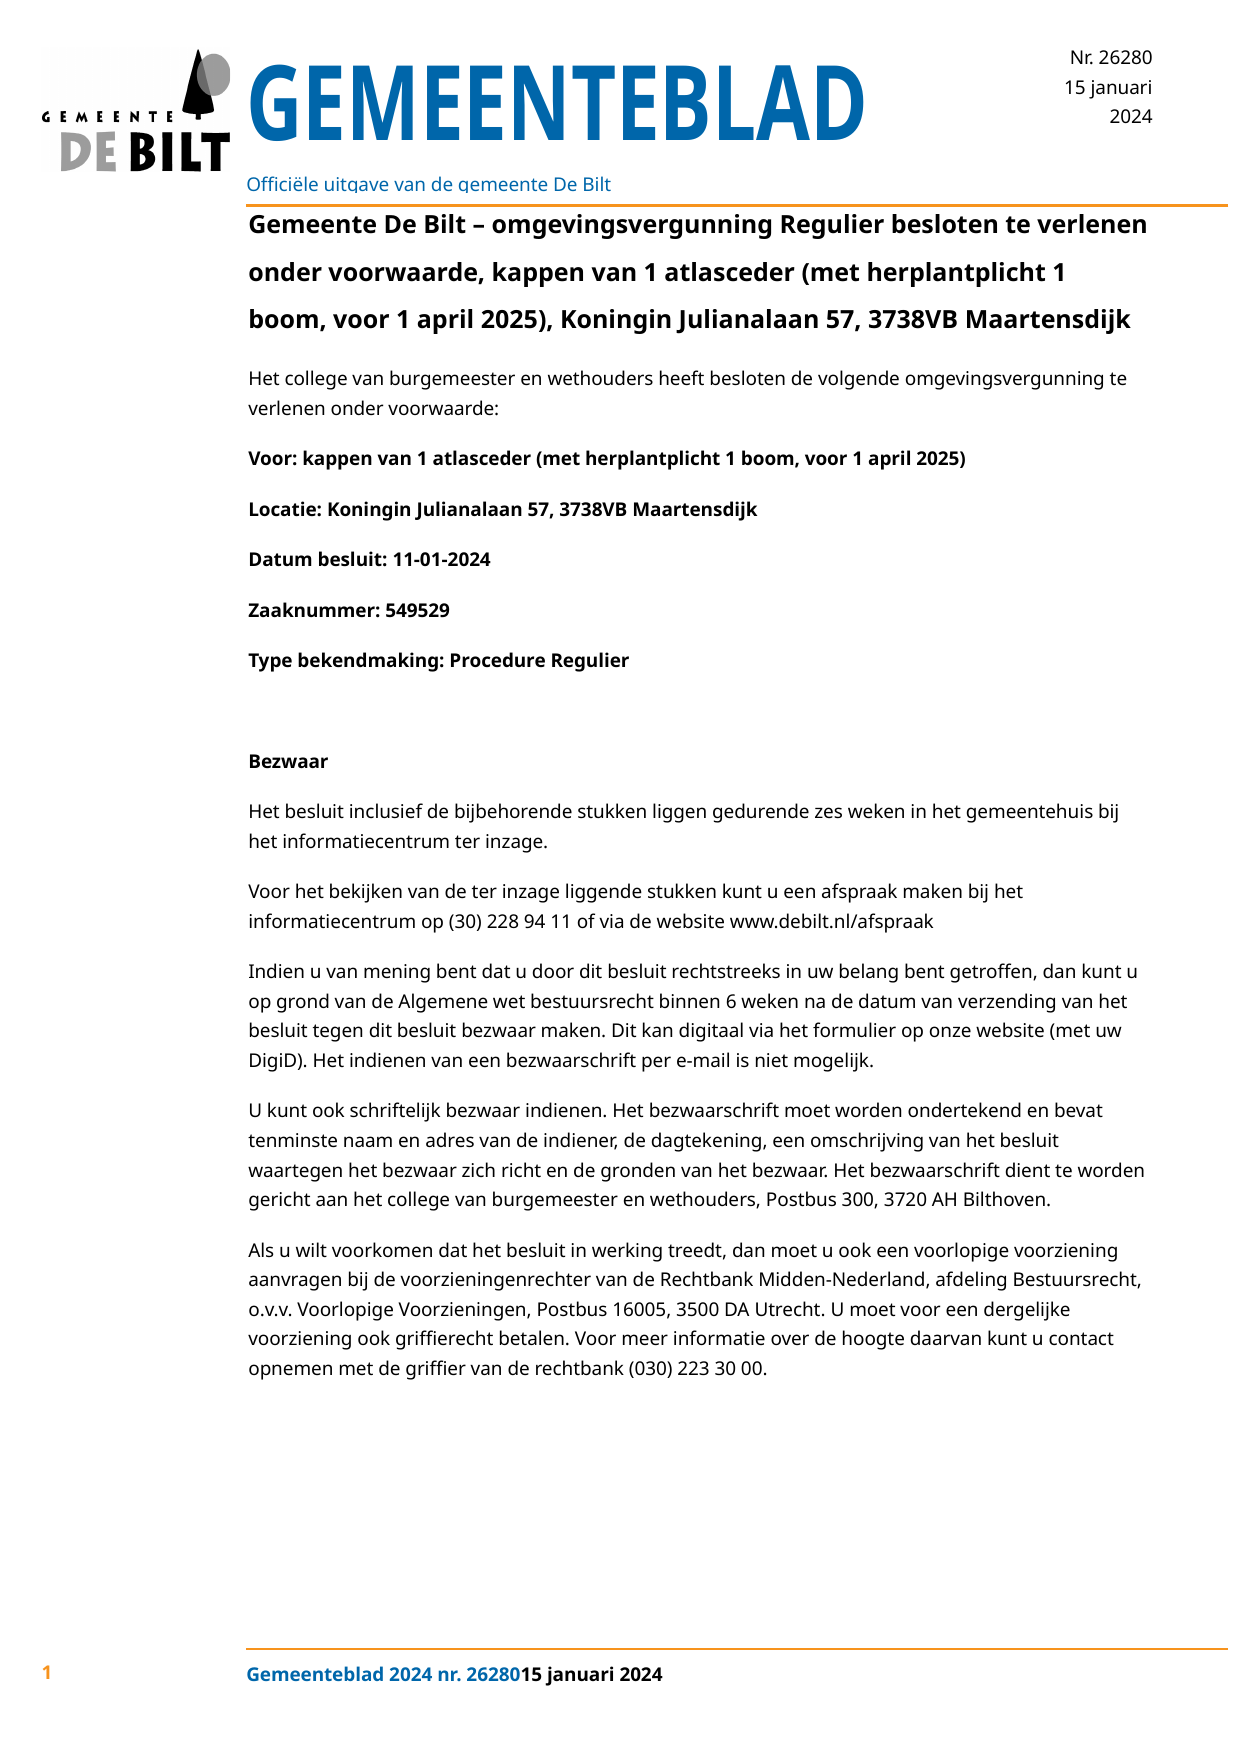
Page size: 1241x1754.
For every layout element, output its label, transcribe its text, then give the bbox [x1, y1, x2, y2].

text Als u wilt voorkomen dat het besluit in werking treedt, dan moet u ook een voorlopige voorziening aanvragen bij de voorzieningenrechter van de Rechtbank Midden-Nederland, afdeling Bestuursrecht, o.v.v. Voorlopige Voorzieningen, Postbus 16005, 3500 DA Utrecht. U moet voor een dergelijke voorziening ook griffierecht betalen. Voor meer informatie over de hoogte daarvan kunt u contact opnemen met de griffier van de rechtbank (030) 223 30 00. [248, 1237, 1152, 1381]
picture [41, 47, 231, 172]
text Het college van burgemeester en wethouders heeft besloten de volgende omgevingsvergunning te verlenen onder voorwaarde: [248, 366, 1152, 421]
text U kunt ook schriftelijk bezwaar indienen. Het bezwaarschrift moet worden ondertekend en bevat tenminste naam en adres van de indiener, de dagtekening, een omschrijving van het besluit waartegen het bezwaar zich richt en de gronden van het bezwaar. Het bezwaarschrift dient te worden gericht aan het college van burgemeester en wethouders, Postbus 300, 3720 AH Bilthoven. [248, 1098, 1152, 1212]
text Gemeente De Bilt – omgevingsvergunning Regulier besloten te verlenen onder voorwaarde, kappen van 1 atlasceder (met herplantplicht 1 boom, voor 1 april 2025), Koningin Julianalaan 57, 3738VB Maartensdijk [248, 207, 1152, 336]
text Voor: kappen van 1 atlasceder (met herplantplicht 1 boom, voor 1 april 2025) [248, 446, 1152, 471]
text Indien u van mening bent dat u door dit besluit rechtstreeks in uw belang bent getroffen, dan kunt u op grond van de Algemene wet bestuursrecht binnen 6 weken na de datum van verzending van het besluit tegen dit besluit bezwaar maken. Dit kan digitaal via het formulier op onze website (met uw DigiD). Het indienen van een bezwaarschrift per e-mail is niet mogelijk. [248, 958, 1152, 1073]
text Datum besluit: 11-01-2024 [248, 546, 1152, 572]
text Locatie: Koningin Julianalaan 57, 3738VB Maartensdijk [248, 496, 1152, 522]
text Type bekendmaking: Procedure Regulier [248, 647, 1152, 673]
text Zaaknummer: 549529 [248, 597, 1152, 622]
text Voor het bekijken van de ter inzage liggende stukken kunt u een afspraak maken bij het informatiecentrum op (30) 228 94 11 of via de website www.debilt.nl/afspraak [248, 878, 1152, 934]
text Bezwaar [248, 748, 1152, 774]
text Het besluit inclusief de bijbehorende stukken liggen gedurende zes weken in het gemeentehuis bij het informatiecentrum ter inzage. [248, 798, 1152, 854]
